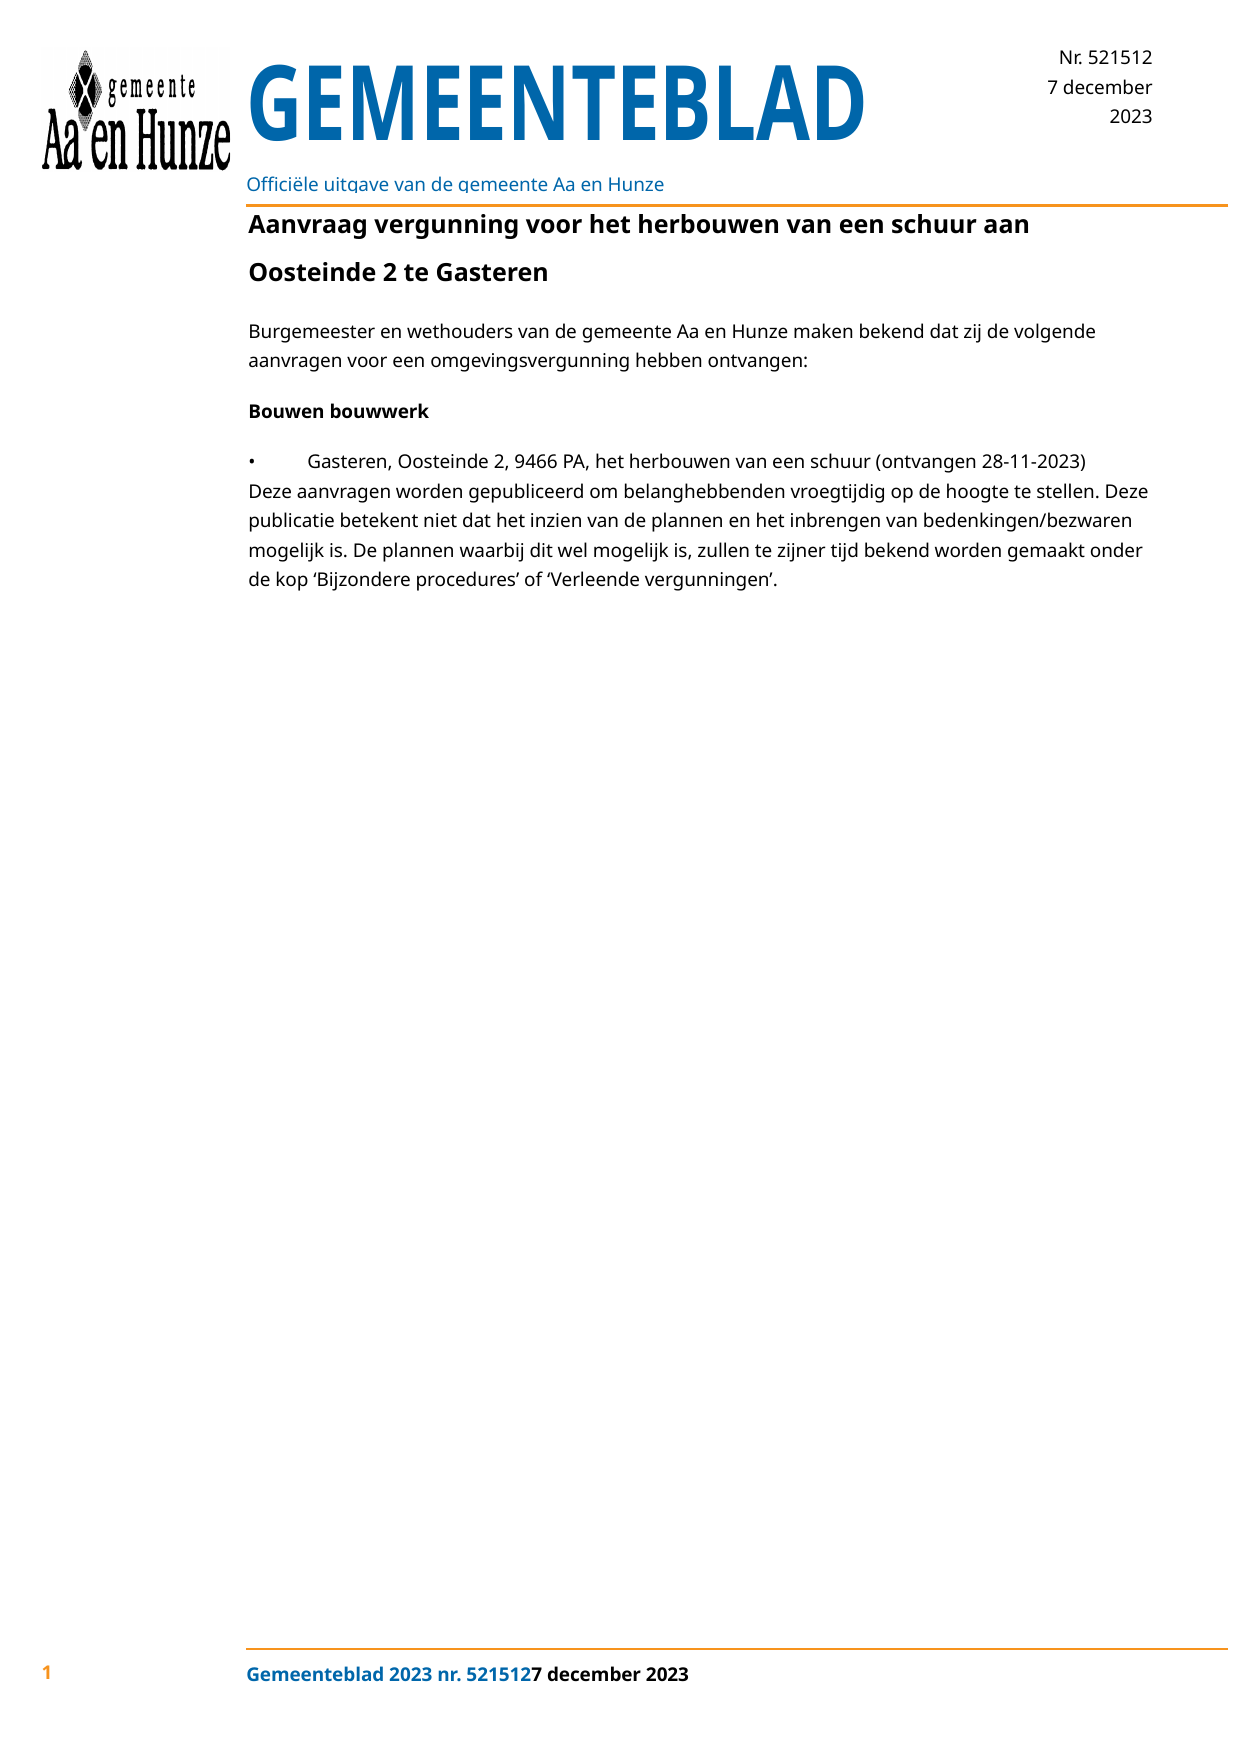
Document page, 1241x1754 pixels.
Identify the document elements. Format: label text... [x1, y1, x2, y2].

text Aanvraag vergunning voor het herbouwen van een schuur aan Oosteinde 2 te Gasteren [248, 207, 1152, 288]
list Gasteren, Oosteinde 2, 9466 PA, het herbouwen van een schuur (ontvangen 28-11-2023) [248, 448, 1152, 474]
text Burgemeester en wethouders van de gemeente Aa en Hunze maken bekend dat zij de volgende aanvragen voor een omgevingsvergunning hebben ontvangen: [248, 318, 1152, 373]
picture [41, 47, 231, 172]
text Deze aanvragen worden gepubliceerd om belanghebbenden vroegtijdig op de hoogte te stellen. Deze publicatie betekent niet dat het inzien van de plannen en het inbrengen van bedenkingen/bezwaren mogelijk is. De plannen waarbij dit wel mogelijk is, zullen te zijner tijd bekend worden gemaakt onder de kop ‘Bijzondere procedures’ of ‘Verleende vergunningen’. [248, 478, 1152, 592]
text Bouwen bouwwerk [248, 398, 1152, 424]
